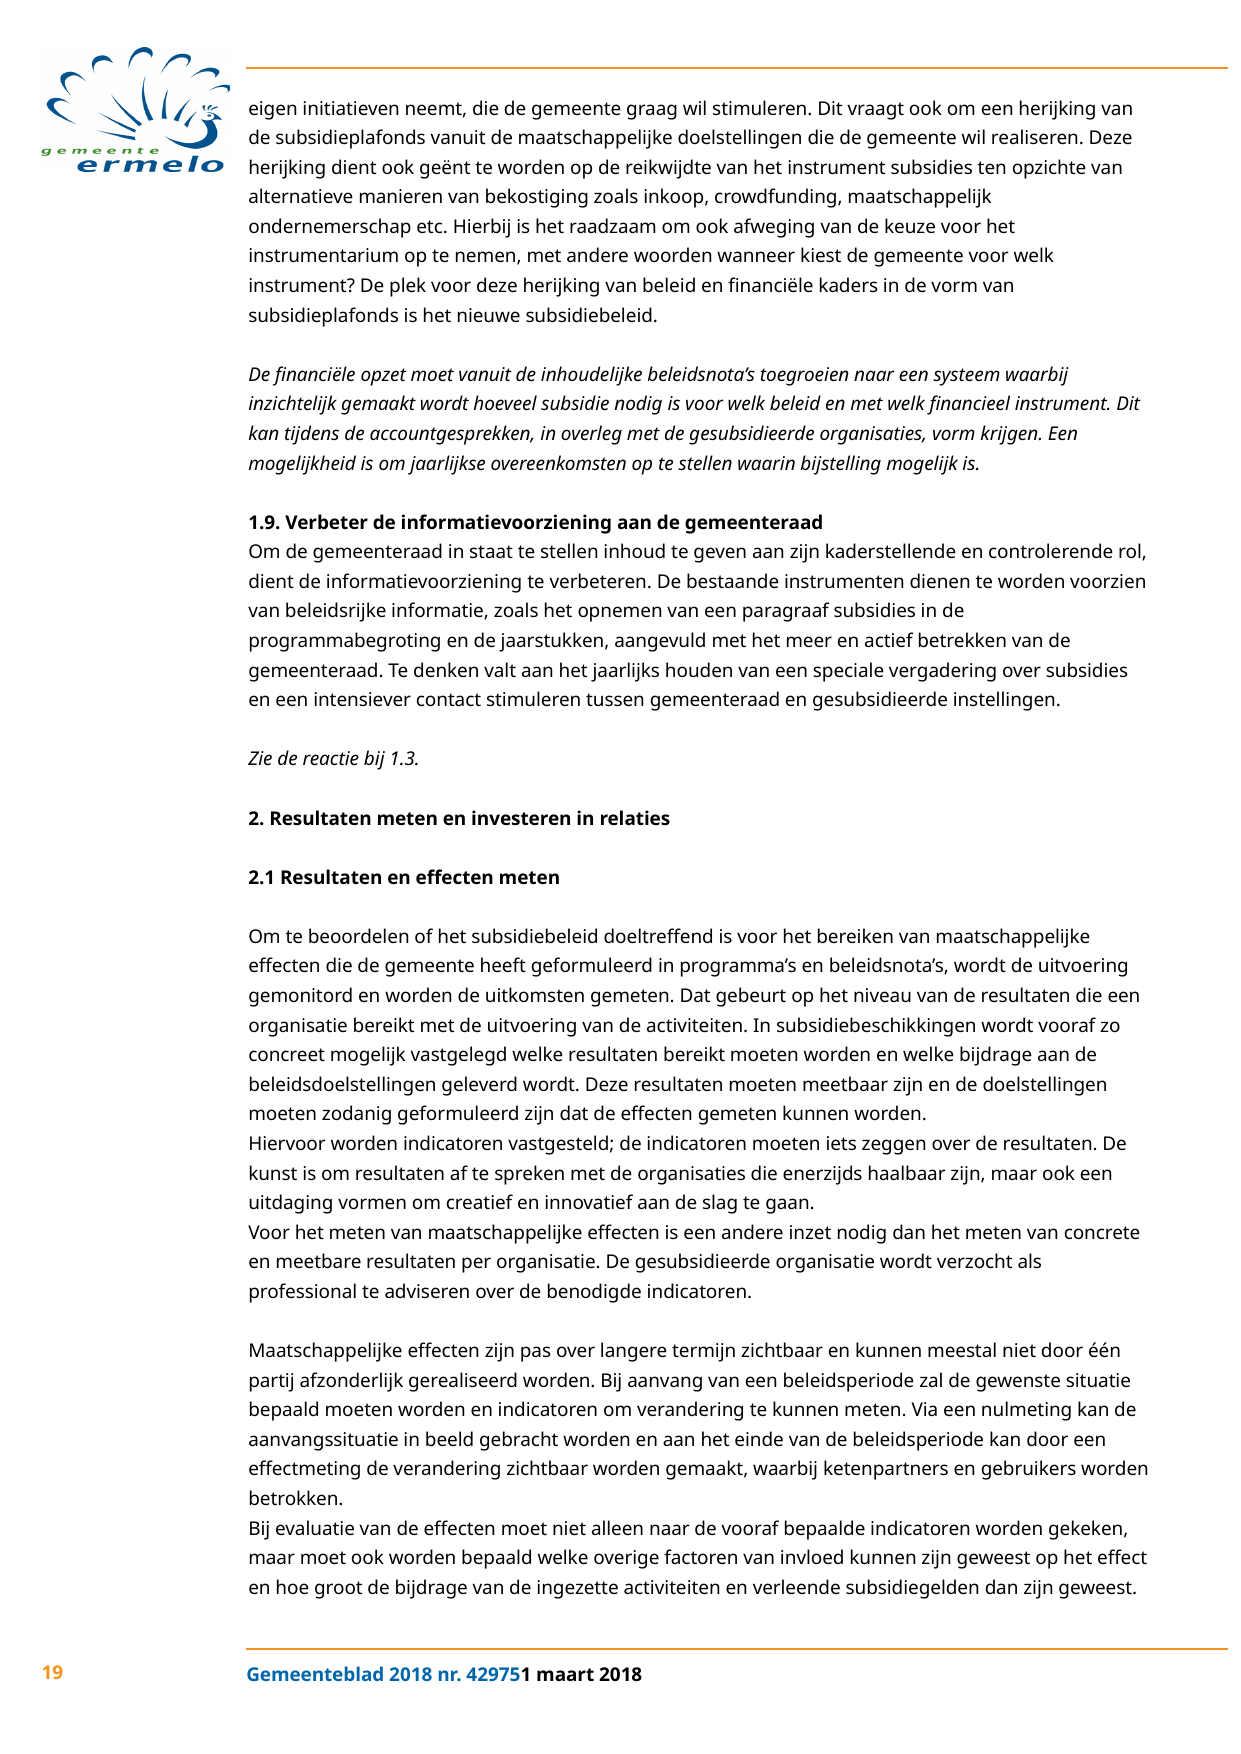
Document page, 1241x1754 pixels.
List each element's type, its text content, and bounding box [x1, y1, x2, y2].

text Hiervoor worden indicatoren vastgesteld; de indicatoren moeten iets zeggen over de resultaten. De kunst is om resultaten af te spreken met de organisaties die enerzijds haalbaar zijn, maar ook een uitdaging vormen om creatief en innovatief aan de slag te gaan. [248, 1130, 1152, 1215]
text Voor het meten van maatschappelijke effecten is een andere inzet nodig dan het meten van concrete en meetbare resultaten per organisatie. De gesubsidieerde organisatie wordt verzocht als professional te adviseren over de benodigde indicatoren. [248, 1219, 1152, 1304]
text De financiële opzet moet vanuit de inhoudelijke beleidsnota’s toegroeien naar een systeem waarbij inzichtelijk gemaakt wordt hoeveel subsidie nodig is voor welk beleid en met welk financieel instrument. Dit kan tijdens de accountgesprekken, in overleg met de gesubsidieerde organisaties, vorm krijgen. Een mogelijkheid is om jaarlijkse overeenkomsten op te stellen waarin bijstelling mogelijk is. [248, 361, 1152, 476]
text Bij evaluatie van de effecten moet niet alleen naar de vooraf bepaalde indicatoren worden gekeken, maar moet ook worden bepaald welke overige factoren van invloed kunnen zijn geweest op het effect en hoe groot de bijdrage van de ingezette activiteiten en verleende subsidiegelden dan zijn geweest. [248, 1515, 1152, 1600]
text Zie de reactie bij 1.3. [248, 746, 1152, 771]
text 2. Resultaten meten en investeren in relaties [248, 805, 1152, 831]
picture [41, 47, 231, 172]
text Om te beoordelen of het subsidiebeleid doeltreffend is voor het bereiken van maatschappelijke effecten die de gemeente heeft geformuleerd in programma’s en beleidsnota’s, wordt de uitvoering gemonitord en worden de uitkomsten gemeten. Dat gebeurt op het niveau van de resultaten die een organisatie bereikt met de uitvoering van de activiteiten. In subsidiebeschikkingen wordt vooraf zo concreet mogelijk vastgelegd welke resultaten bereikt moeten worden en welke bijdrage aan de beleidsdoelstellingen geleverd wordt. Deze resultaten moeten meetbaar zijn en de doelstellingen moeten zodanig geformuleerd zijn dat de effecten gemeten kunnen worden. [248, 923, 1152, 1126]
text 2.1 Resultaten en effecten meten [248, 864, 1152, 890]
text Maatschappelijke effecten zijn pas over langere termijn zichtbaar en kunnen meestal niet door één partij afzonderlijk gerealiseerd worden. Bij aanvang van een beleidsperiode zal de gewenste situatie bepaald moeten worden en indicatoren om verandering te kunnen meten. Via een nulmeting kan de aanvangssituatie in beeld gebracht worden en aan het einde van de beleidsperiode kan door een effectmeting de verandering zichtbaar worden gemaakt, waarbij ketenpartners en gebruikers worden betrokken. [248, 1337, 1152, 1511]
text Om de gemeenteraad in staat te stellen inhoud te geven aan zijn kaderstellende en controlerende rol, dient de informatievoorziening te verbeteren. De bestaande instrumenten dienen te worden voorzien van beleidsrijke informatie, zoals het opnemen van een paragraaf subsidies in de programmabegroting en de jaarstukken, aangevuld met het meer en actief betrekken van de gemeenteraad. Te denken valt aan het jaarlijks houden van een speciale vergadering over subsidies en een intensiever contact stimuleren tussen gemeenteraad en gesubsidieerde instellingen. [248, 538, 1152, 712]
text eigen initiatieven neemt, die de gemeente graag wil stimuleren. Dit vraagt ook om een herijking van de subsidieplafonds vanuit de maatschappelijke doelstellingen die de gemeente wil realiseren. Deze herijking dient ook geënt te worden op de reikwijdte van het instrument subsidies ten opzichte van alternatieve manieren van bekostiging zoals inkoop, crowdfunding, maatschappelijk ondernemerschap etc. Hierbij is het raadzaam om ook afweging van de keuze voor het instrumentarium op te nemen, met andere woorden wanneer kiest de gemeente voor welk instrument? De plek voor deze herijking van beleid en financiële kaders in de vorm van subsidieplafonds is het nieuwe subsidiebeleid. [248, 95, 1152, 328]
text 1.9. Verbeter de informatievoorziening aan de gemeenteraad [248, 509, 1152, 535]
